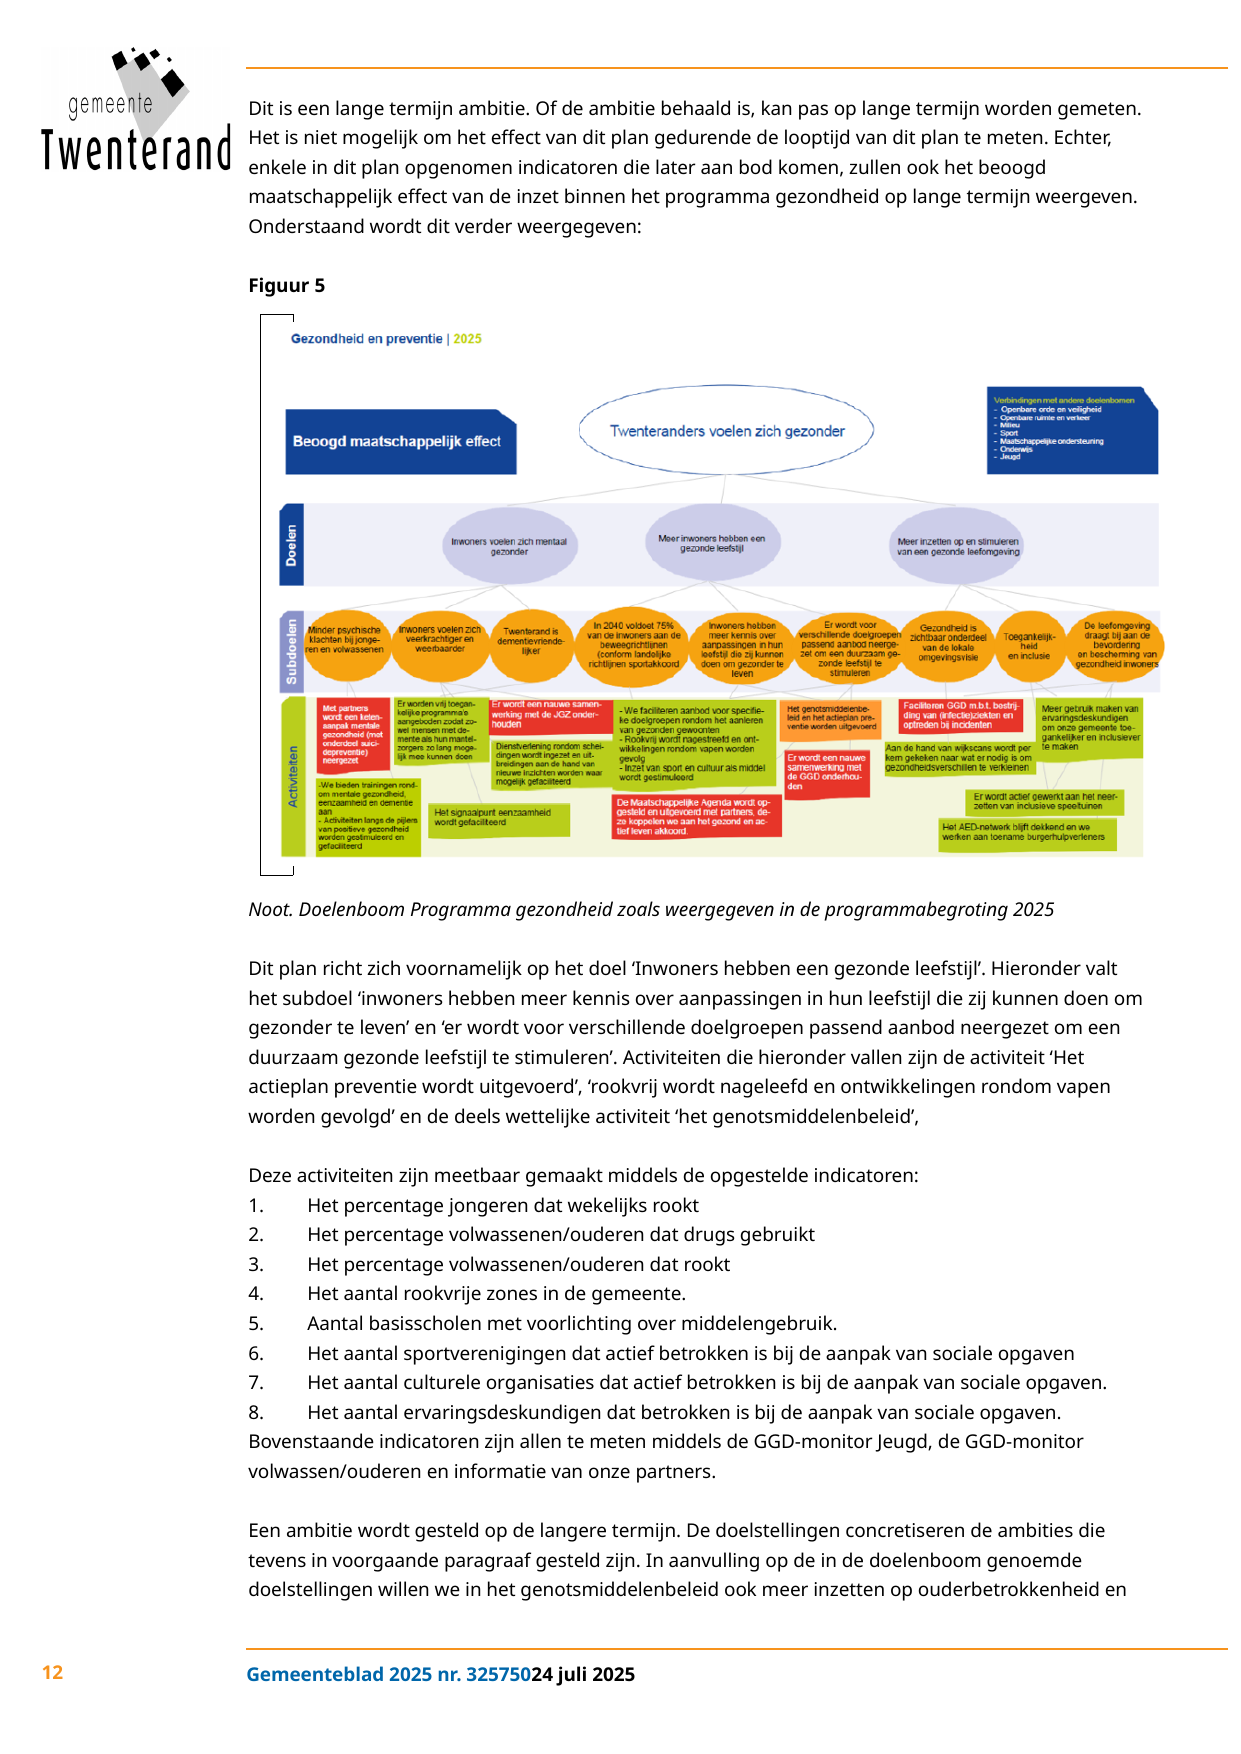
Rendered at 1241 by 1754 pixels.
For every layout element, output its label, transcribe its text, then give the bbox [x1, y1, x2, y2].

text Figuur 5 [248, 272, 1152, 298]
list Het percentage volwassenen/ouderen dat rookt [248, 1251, 1152, 1277]
text Een ambitie wordt gesteld op de langere termijn. De doelstellingen concretiseren de ambities die tevens in voorgaande paragraaf gesteld zijn. In aanvulling op de in de doelenboom genoemde doelstellingen willen we in het genotsmiddelenbeleid ook meer inzetten op ouderbetrokkenheid en [248, 1517, 1152, 1602]
picture [41, 47, 231, 172]
list Het percentage jongeren dat wekelijks rookt [248, 1192, 1152, 1218]
text Dit is een lange termijn ambitie. Of de ambitie behaald is, kan pas op lange termijn worden gemeten. Het is niet mogelijk om het effect van dit plan gedurende de looptijd van dit plan te meten. Echter, enkele in dit plan opgenomen indicatoren die later aan bod komen, zullen ook het beoogd maatschappelijk effect van de inzet binnen het programma gezondheid op lange termijn weergeven. Onderstaand wordt dit verder weergegeven: [248, 95, 1152, 239]
text Bovenstaande indicatoren zijn allen te meten middels de GGD-monitor Jeugd, de GGD-monitor volwassen/ouderen en informatie van onze partners. [248, 1428, 1152, 1484]
list Het percentage volwassenen/ouderen dat drugs gebruikt [248, 1221, 1152, 1247]
list Het aantal ervaringsdeskundigen dat betrokken is bij de aanpak van sociale opgaven. [248, 1399, 1152, 1425]
list Het aantal culturele organisaties dat actief betrokken is bij de aanpak van sociale opgaven. [248, 1369, 1152, 1395]
list Het aantal sportverenigingen dat actief betrokken is bij de aanpak van sociale opgaven [248, 1340, 1152, 1366]
picture [268, 322, 1173, 866]
text Dit plan richt zich voornamelijk op het doel ‘Inwoners hebben een gezonde leefstijl’. Hieronder valt het subdoel ‘inwoners hebben meer kennis over aanpassingen in hun leefstijl die zij kunnen doen om gezonder te leven’ en ‘er wordt voor verschillende doelgroepen passend aanbod neergezet om een duurzaam gezonde leefstijl te stimuleren’. Activiteiten die hieronder vallen zijn de activiteit ‘Het actieplan preventie wordt uitgevoerd’, ‘rookvrij wordt nageleefd en ontwikkelingen rondom vapen worden gevolgd’ en de deels wettelijke activiteit ‘het genotsmiddelenbeleid’, [248, 955, 1152, 1129]
text Deze activiteiten zijn meetbaar gemaakt middels de opgestelde indicatoren: [248, 1162, 1152, 1188]
list Het aantal rookvrije zones in de gemeente. [248, 1281, 1152, 1306]
list Aantal basisscholen met voorlichting over middelengebruik. [248, 1310, 1152, 1336]
text Noot. Doelenboom Programma gezondheid zoals weergegeven in de programmabegroting 2025 [248, 896, 1152, 922]
